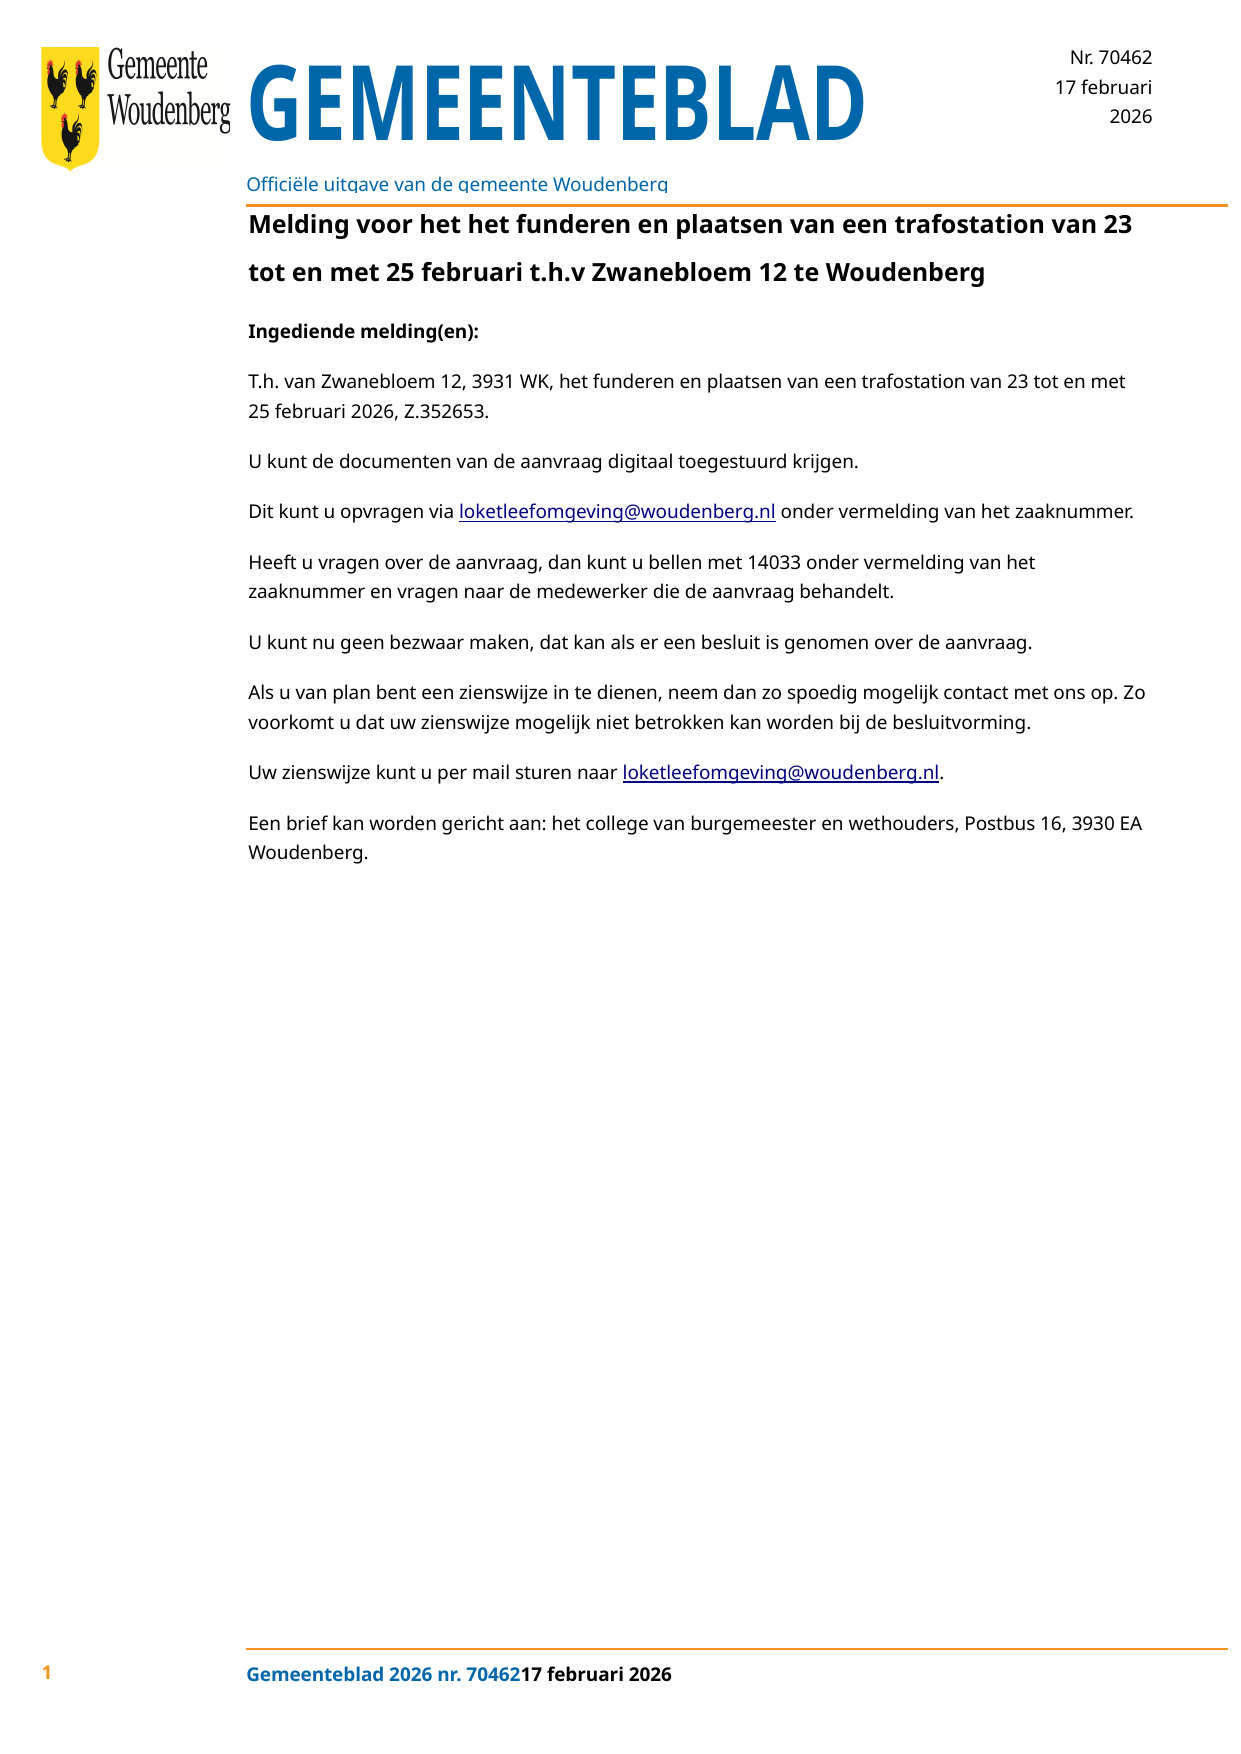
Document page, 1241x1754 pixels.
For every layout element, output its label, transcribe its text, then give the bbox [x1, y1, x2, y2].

picture [41, 47, 231, 172]
text U kunt de documenten van de aanvraag digitaal toegestuurd krijgen. [248, 448, 1152, 474]
text T.h. van Zwanebloem 12, 3931 WK, het funderen en plaatsen van een trafostation van 23 tot en met 25 februari 2026, Z.352653. [248, 368, 1152, 424]
text Een brief kan worden gericht aan: het college van burgemeester en wethouders, Postbus 16, 3930 EA Woudenberg. [248, 810, 1152, 865]
text Ingediende melding(en): [248, 318, 1152, 344]
text Heeft u vragen over de aanvraag, dan kunt u bellen met 14033 onder vermelding van het zaaknummer en vragen naar de medewerker die de aanvraag behandelt. [248, 549, 1152, 604]
text Uw zienswijze kunt u per mail sturen naar loketleefomgeving@woudenberg.nl. [248, 759, 1152, 785]
text Melding voor het het funderen en plaatsen van een trafostation van 23 tot en met 25 februari t.h.v Zwanebloem 12 te Woudenberg [248, 207, 1152, 288]
text Als u van plan bent een zienswijze in te dienen, neem dan zo spoedig mogelijk contact met ons op. Zo voorkomt u dat uw zienswijze mogelijk niet betrokken kan worden bij de besluitvorming. [248, 679, 1152, 735]
text U kunt nu geen bezwaar maken, dat kan als er een besluit is genomen over de aanvraag. [248, 629, 1152, 655]
text Dit kunt u opvragen via loketleefomgeving@woudenberg.nl onder vermelding van het zaaknummer. [248, 499, 1152, 524]
